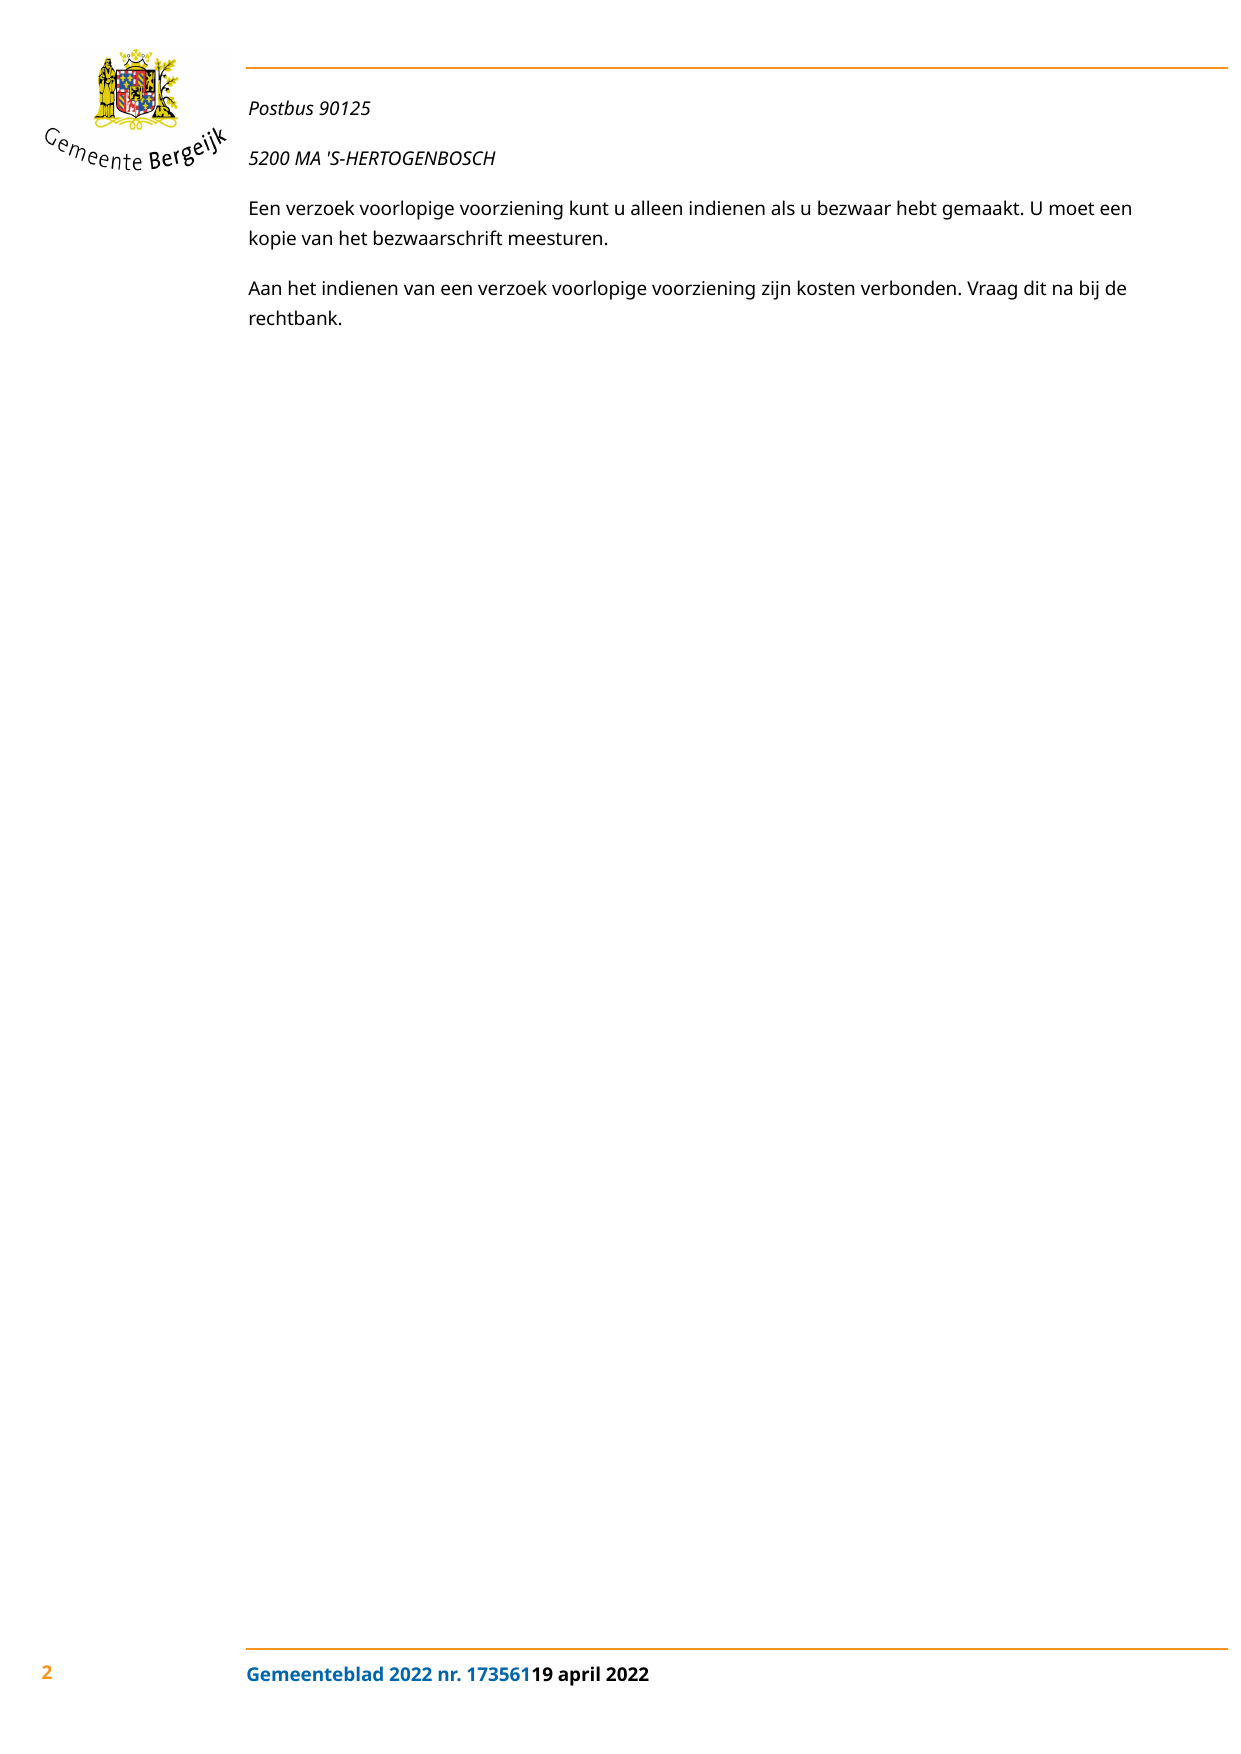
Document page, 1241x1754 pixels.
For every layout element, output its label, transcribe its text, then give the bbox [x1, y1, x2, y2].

text Postbus 90125 [248, 95, 1152, 121]
text Aan het indienen van een verzoek voorlopige voorziening zijn kosten verbonden. Vraag dit na bij de rechtbank. [248, 276, 1152, 331]
text 5200 MA 'S-HERTOGENBOSCH [248, 145, 1152, 171]
picture [41, 47, 231, 172]
text Een verzoek voorlopige voorziening kunt u alleen indienen als u bezwaar hebt gemaakt. U moet een kopie van het bezwaarschrift meesturen. [248, 196, 1152, 251]
